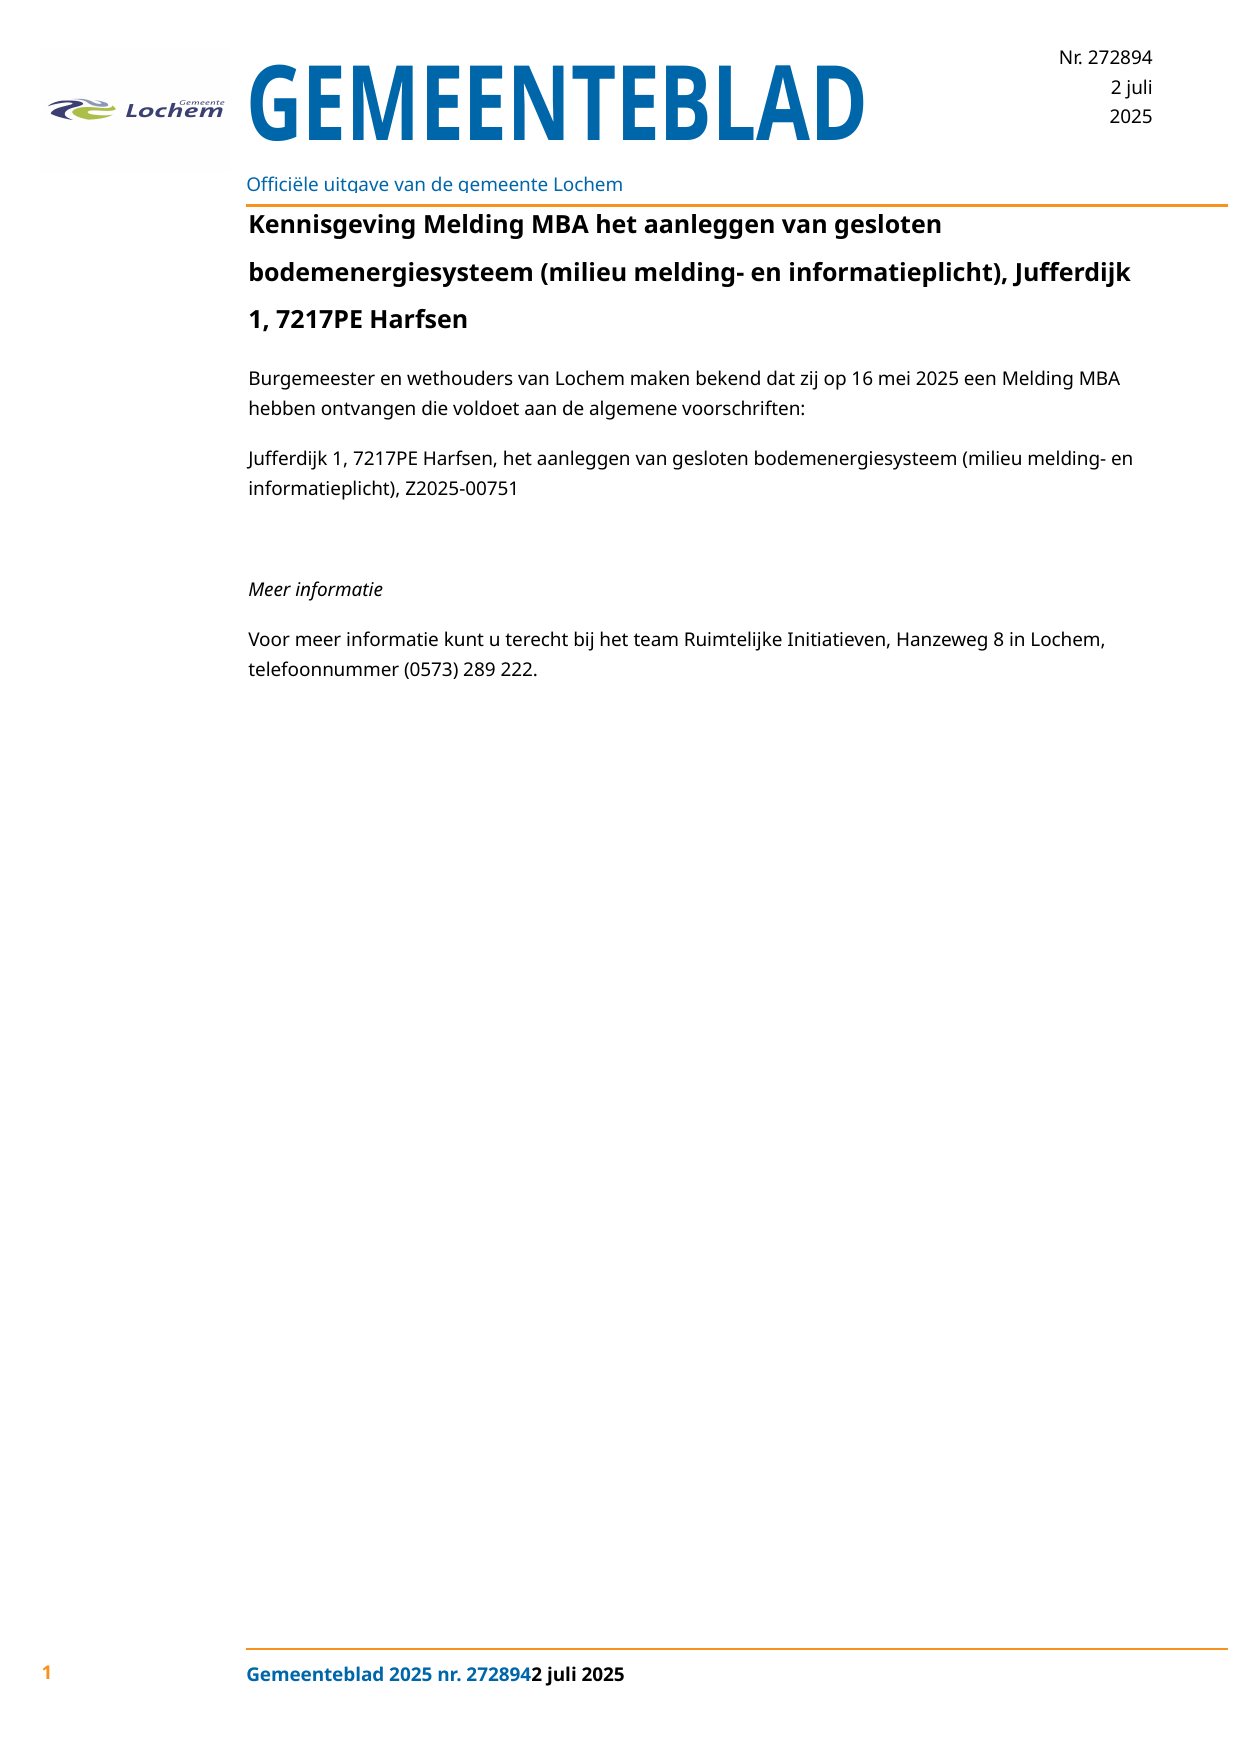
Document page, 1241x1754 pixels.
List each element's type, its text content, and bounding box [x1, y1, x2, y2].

text Kennisgeving Melding MBA het aanleggen van gesloten bodemenergiesysteem (milieu melding- en informatieplicht), Jufferdijk 1, 7217PE Harfsen [248, 207, 1152, 336]
text Meer informatie [248, 576, 1152, 602]
picture [41, 47, 231, 172]
text Jufferdijk 1, 7217PE Harfsen, het aanleggen van gesloten bodemenergiesysteem (milieu melding- en informatieplicht), Z2025-00751 [248, 446, 1152, 501]
text Voor meer informatie kunt u terecht bij het team Ruimtelijke Initiatieven, Hanzeweg 8 in Lochem, telefoonnummer (0573) 289 222. [248, 626, 1152, 682]
text Burgemeester en wethouders van Lochem maken bekend dat zij op 16 mei 2025 een Melding MBA hebben ontvangen die voldoet aan de algemene voorschriften: [248, 366, 1152, 421]
